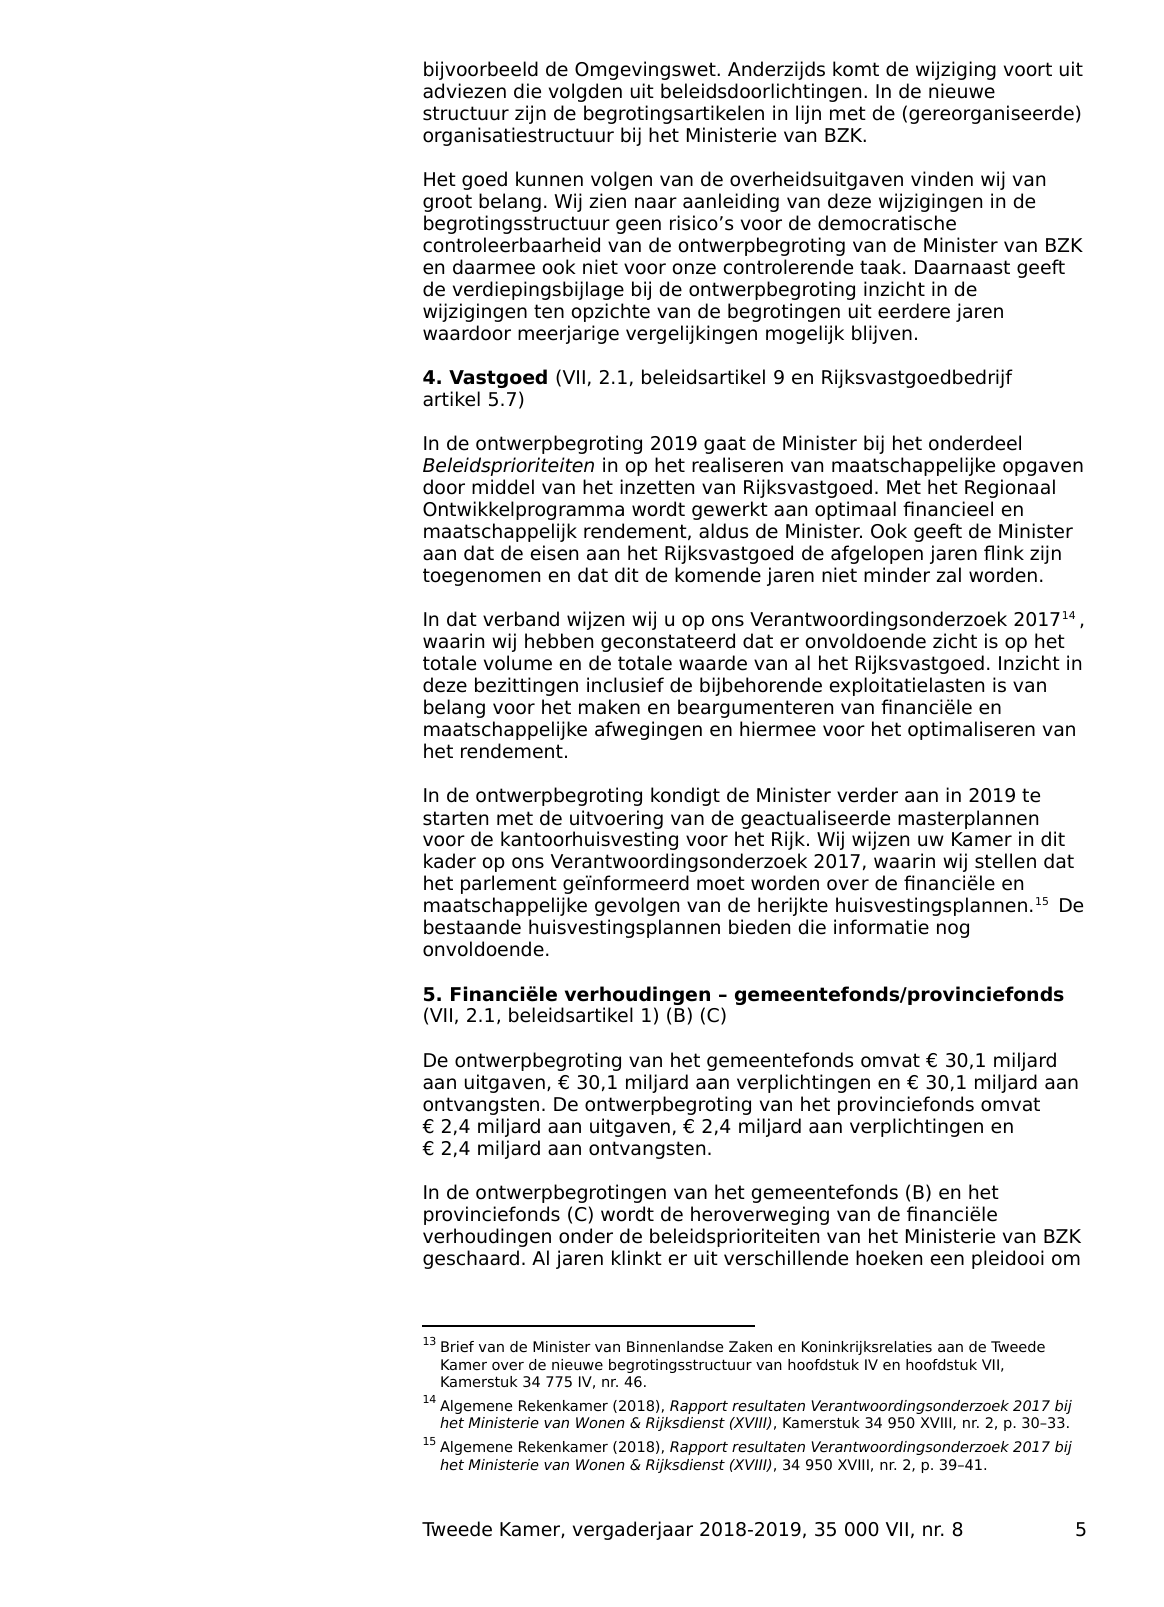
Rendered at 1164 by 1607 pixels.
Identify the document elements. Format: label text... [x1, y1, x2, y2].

text In dat verband wijzen wij u op ons Verantwoordingsonderzoek 2017, waarin wij hebben geconstateerd dat er onvoldoende zicht is op het totale volume en de totale waarde van al het Rijksvastgoed. Inzicht in deze bezittingen inclusief de bijbehorende exploitatielasten is van belang voor het maken en beargumenteren van financiële en maatschappelijke afwegingen en hiermee voor het optimaliseren van het rendement. [422, 609, 1087, 763]
text Brief van de Minister van Binnenlandse Zaken en Koninkrijksrelaties aan de Tweede Kamer over de nieuwe begrotingsstructuur van hoofdstuk IV en hoofdstuk VII, Kamerstuk 34 775 IV, nr. 46. [422, 1335, 1087, 1391]
text In de ontwerpbegrotingen van het gemeentefonds (B) en het provinciefonds (C) wordt de heroverweging van de financiële verhoudingen onder de beleidsprioriteiten van het Ministerie van BZK geschaard. Al jaren klinkt er uit verschillende hoeken een pleidooi om [422, 1182, 1087, 1269]
text bijvoorbeeld de Omgevingswet. Anderzijds komt de wijziging voort uit adviezen die volgden uit beleidsdoorlichtingen. In de nieuwe structuur zijn de begrotingsartikelen in lijn met de (gereorganiseerde) organisatiestructuur bij het Ministerie van BZK. [422, 59, 1087, 147]
subtitle 4. Vastgoed (VII, 2.1, beleidsartikel 9 en Rijksvastgoedbedrijf artikel 5.7) [422, 367, 1087, 411]
subtitle 5. Financiële verhoudingen – gemeentefonds/provinciefonds (VII, 2.1, beleidsartikel 1) (B) (C) [422, 983, 1087, 1027]
text Algemene Rekenkamer (2018), Rapport resultaten Verantwoordingsonderzoek 2017 bij het Ministerie van Wonen & Rijksdienst (XVIII), 34 950 XVIII, nr. 2, p. 39–41. [422, 1435, 1087, 1474]
text In de ontwerpbegroting 2019 gaat de Minister bij het onderdeel Beleidsprioriteiten in op het realiseren van maatschappelijke opgaven door middel van het inzetten van Rijksvastgoed. Met het Regionaal Ontwikkelprogramma wordt gewerkt aan optimaal financieel en maatschappelijk rendement, aldus de Minister. Ook geeft de Minister aan dat de eisen aan het Rijksvastgoed de afgelopen jaren flink zijn toegenomen en dat dit de komende jaren niet minder zal worden. [422, 433, 1087, 587]
text De ontwerpbegroting van het gemeentefonds omvat € 30,1 miljard aan uitgaven, € 30,1 miljard aan verplichtingen en € 30,1 miljard aan ontvangsten. De ontwerpbegroting van het provinciefonds omvat € 2,4 miljard aan uitgaven, € 2,4 miljard aan verplichtingen en € 2,4 miljard aan ontvangsten. [422, 1049, 1087, 1159]
text Het goed kunnen volgen van de overheidsuitgaven vinden wij van groot belang. Wij zien naar aanleiding van deze wijzigingen in de begrotingsstructuur geen risico’s voor de democratische controleerbaarheid van de ontwerpbegroting van de Minister van BZK en daarmee ook niet voor onze controlerende taak. Daarnaast geeft de verdiepingsbijlage bij de ontwerpbegroting inzicht in de wijzigingen ten opzichte van de begrotingen uit eerdere jaren waardoor meerjarige vergelijkingen mogelijk blijven. [422, 169, 1087, 345]
text In de ontwerpbegroting kondigt de Minister verder aan in 2019 te starten met de uitvoering van de geactualiseerde masterplannen voor de kantoorhuisvesting voor het Rijk. Wij wijzen uw Kamer in dit kader op ons Verantwoordingsonderzoek 2017, waarin wij stellen dat het parlement geïnformeerd moet worden over de financiële en maatschappelijke gevolgen van de herijkte huisvestingsplannen. De bestaande huisvestingsplannen bieden die informatie nog onvoldoende. [422, 785, 1087, 961]
text Algemene Rekenkamer (2018), Rapport resultaten Verantwoordingsonderzoek 2017 bij het Ministerie van Wonen & Rijksdienst (XVIII), Kamerstuk 34 950 XVIII, nr. 2, p. 30–33. [422, 1393, 1087, 1432]
